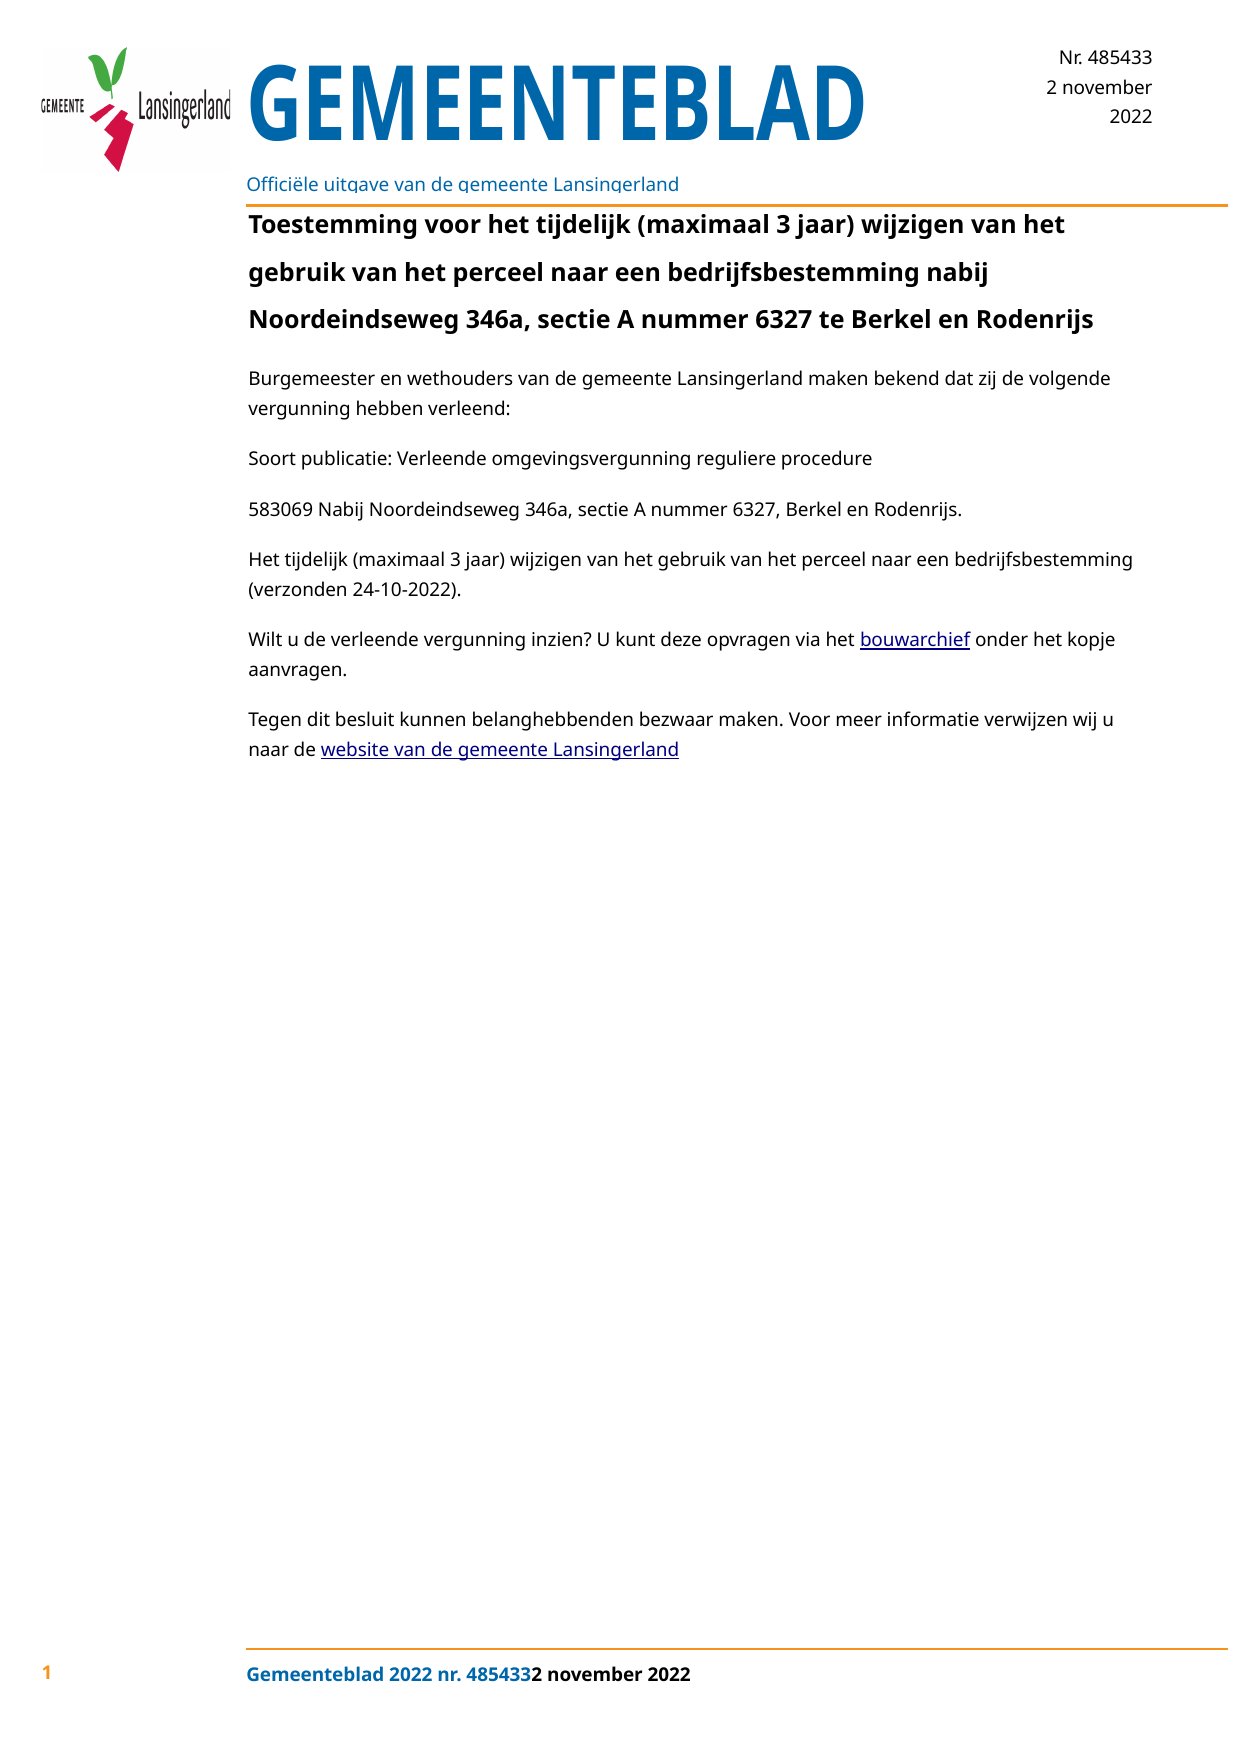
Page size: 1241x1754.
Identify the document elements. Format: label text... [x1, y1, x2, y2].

picture [41, 47, 231, 172]
text Wilt u de verleende vergunning inzien? U kunt deze opvragen via het bouwarchief onder het kopje aanvragen. [248, 626, 1152, 682]
text Het tijdelijk (maximaal 3 jaar) wijzigen van het gebruik van het perceel naar een bedrijfsbestemming (verzonden 24-10-2022). [248, 546, 1152, 602]
text 583069 Nabij Noordeindseweg 346a, sectie A nummer 6327, Berkel en Rodenrijs. [248, 496, 1152, 522]
text Burgemeester en wethouders van de gemeente Lansingerland maken bekend dat zij de volgende vergunning hebben verleend: [248, 366, 1152, 421]
text Toestemming voor het tijdelijk (maximaal 3 jaar) wijzigen van het gebruik van het perceel naar een bedrijfsbestemming nabij Noordeindseweg 346a, sectie A nummer 6327 te Berkel en Rodenrijs [248, 207, 1152, 336]
text Tegen dit besluit kunnen belanghebbenden bezwaar maken. Voor meer informatie verwijzen wij u naar de website van de gemeente Lansingerland [248, 706, 1152, 762]
text Soort publicatie: Verleende omgevingsvergunning reguliere procedure [248, 446, 1152, 471]
